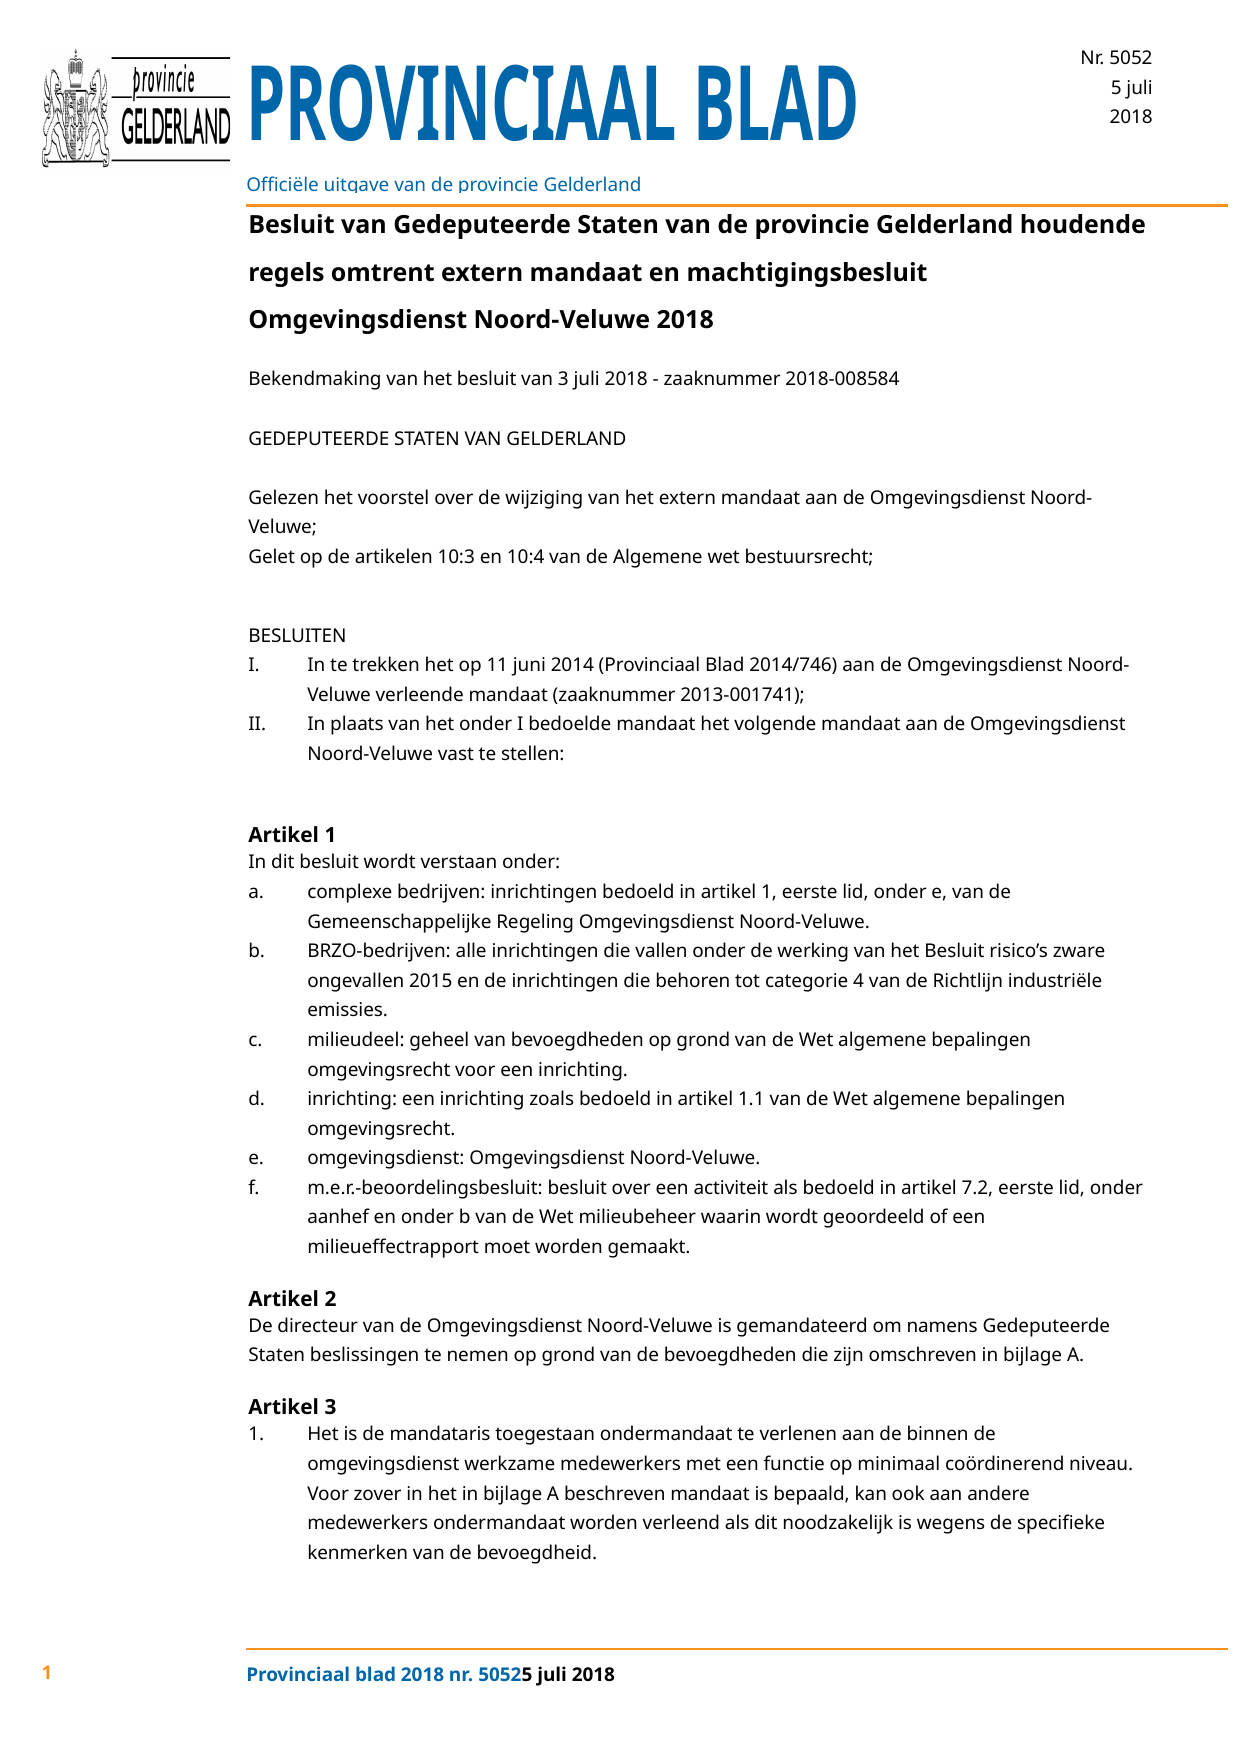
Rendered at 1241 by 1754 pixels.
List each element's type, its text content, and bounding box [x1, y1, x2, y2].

text Bekendmaking van het besluit van 3 juli 2018 - zaaknummer 2018-008584 [248, 366, 1152, 391]
text De directeur van de Omgevingsdienst Noord-Veluwe is gemandateerd om namens Gedeputeerde Staten beslissingen te nemen op grond van de bevoegdheden die zijn omschreven in bijlage A. [248, 1312, 1152, 1367]
list complexe bedrijven: inrichtingen bedoeld in artikel 1, eerste lid, onder e, van de Gemeenschappelijke Regeling Omgevingsdienst Noord-Veluwe. [248, 878, 1152, 933]
text Gelet op de artikelen 10:3 en 10:4 van de Algemene wet bestuursrecht; [248, 543, 1152, 569]
text Artikel 3 [248, 1392, 1152, 1421]
list BRZO-bedrijven: alle inrichtingen die vallen onder de werking van het Besluit risico’s zware ongevallen 2015 en de inrichtingen die behoren tot categorie 4 van de Richtlijn industriële emissies. [248, 937, 1152, 1022]
text Besluit van Gedeputeerde Staten van de provincie Gelderland houdende regels omtrent extern mandaat en machtigingsbesluit Omgevingsdienst Noord-Veluwe 2018 [248, 207, 1152, 336]
list inrichting: een inrichting zoals bedoeld in artikel 1.1 van de Wet algemene bepalingen omgevingsrecht. [248, 1085, 1152, 1141]
list Het is de mandataris toegestaan ondermandaat te verlenen aan de binnen de omgevingsdienst werkzame medewerkers met een functie op minimaal coördinerend niveau. Voor zover in het in bijlage A beschreven mandaat is bepaald, kan ook aan andere medewerkers ondermandaat worden verleend als dit noodzakelijk is wegens de specifieke kenmerken van de bevoegdheid. [248, 1421, 1152, 1564]
list omgevingsdienst: Omgevingsdienst Noord-Veluwe. [248, 1144, 1152, 1170]
text Artikel 2 [248, 1284, 1152, 1312]
list milieudeel: geheel van bevoegdheden op grond van de Wet algemene bepalingen omgevingsrecht voor een inrichting. [248, 1026, 1152, 1081]
list In plaats van het onder I bedoelde mandaat het volgende mandaat aan de Omgevingsdienst Noord-Veluwe vast te stellen: [248, 711, 1152, 766]
text In dit besluit wordt verstaan onder: [248, 849, 1152, 874]
text Gelezen het voorstel over de wijziging van het extern mandaat aan de Omgevingsdienst Noord-Veluwe; [248, 484, 1152, 539]
text GEDEPUTEERDE STATEN VAN GELDERLAND [248, 425, 1152, 450]
text BESLUITEN [248, 622, 1152, 648]
list m.e.r.-beoordelingsbesluit: besluit over een activiteit als bedoeld in artikel 7.2, eerste lid, onder aanhef en onder b van de Wet milieubeheer waarin wordt geoordeeld of een milieueffectrapport moet worden gemaakt. [248, 1174, 1152, 1259]
list In te trekken het op 11 juni 2014 (Provinciaal Blad 2014/746) aan de Omgevingsdienst Noord-Veluwe verleende mandaat (zaaknummer 2013-001741); [248, 651, 1152, 707]
text Artikel 1 [248, 820, 1152, 849]
picture [41, 47, 231, 172]
